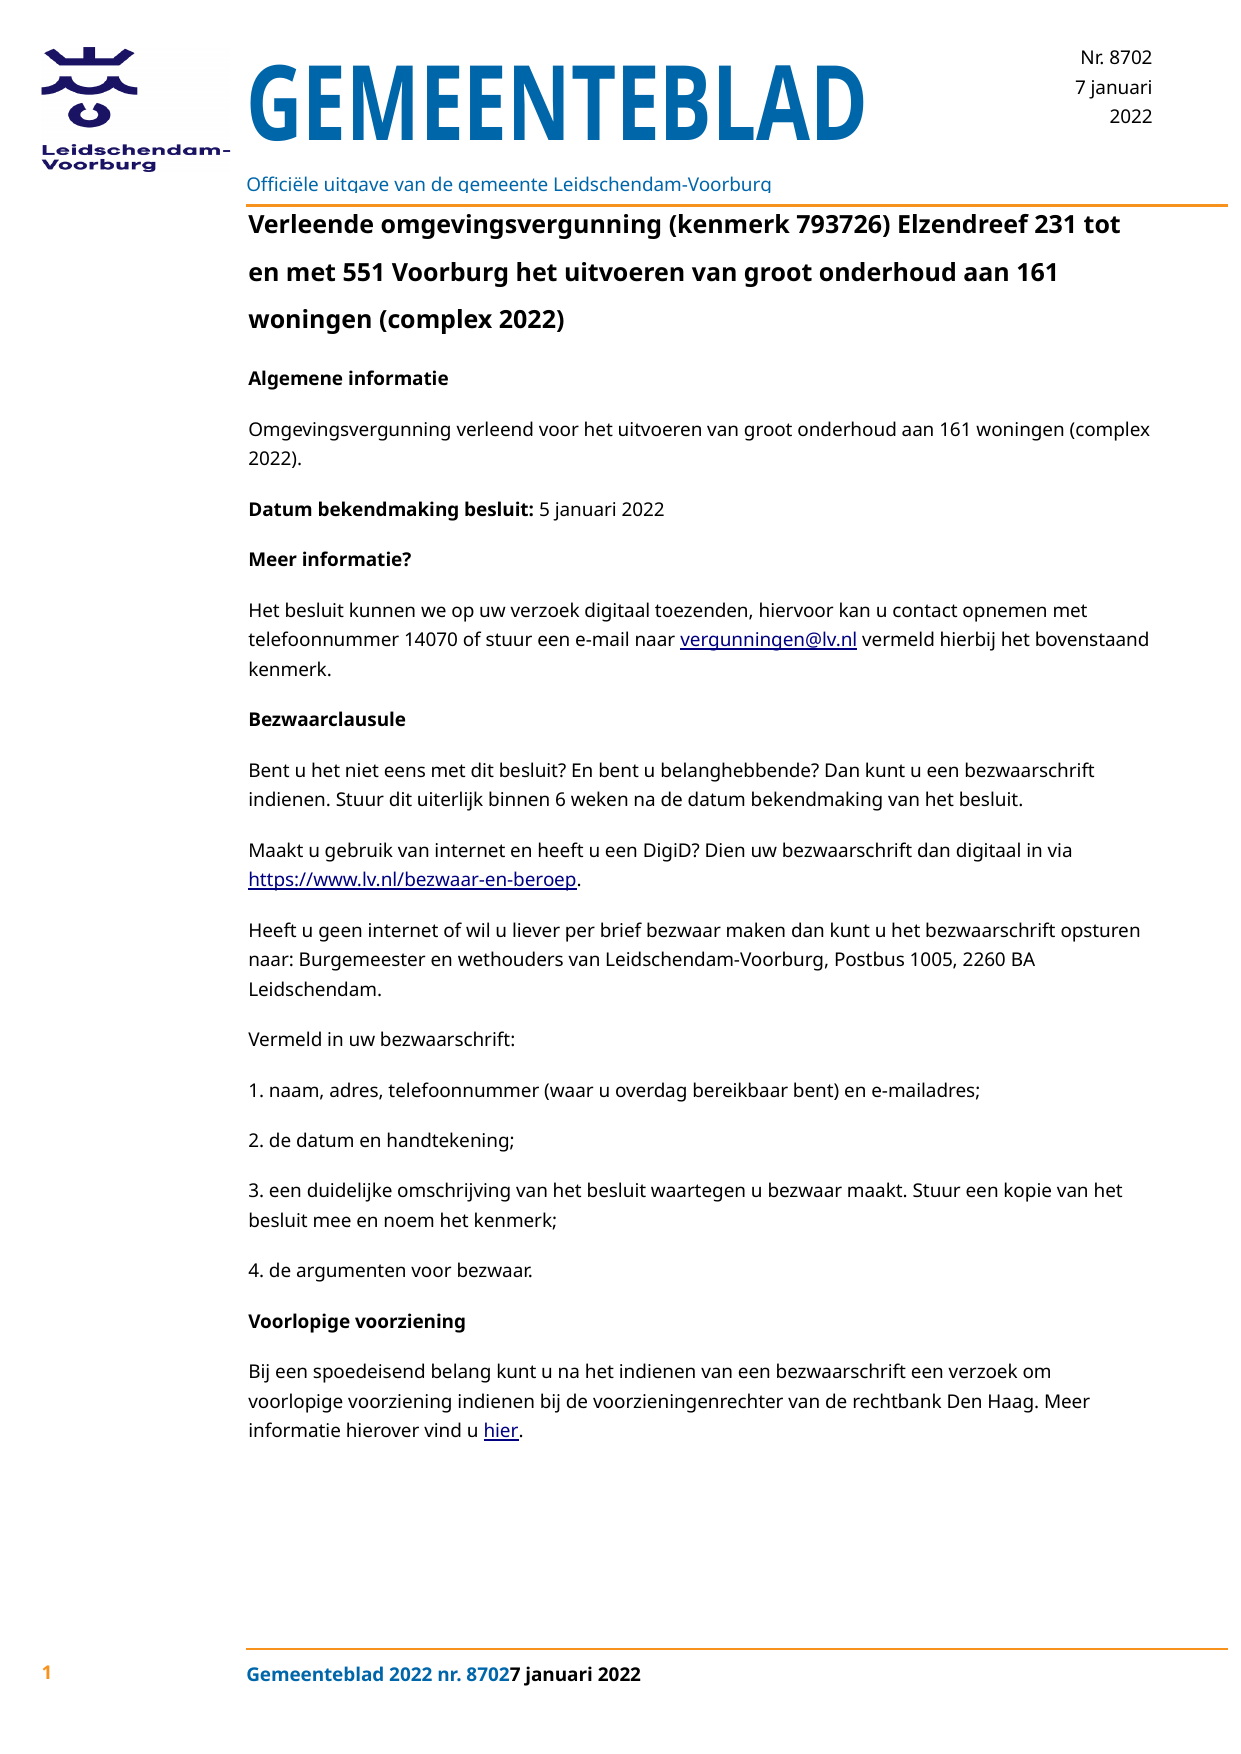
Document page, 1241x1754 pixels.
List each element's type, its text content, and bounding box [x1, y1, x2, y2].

text Vermeld in uw bezwaarschrift: [248, 1026, 1152, 1052]
text Datum bekendmaking besluit: 5 januari 2022 [248, 496, 1152, 522]
picture [41, 47, 231, 172]
text Algemene informatie [248, 366, 1152, 391]
text Bezwaarclausule [248, 706, 1152, 732]
text Bij een spoedeisend belang kunt u na het indienen van een bezwaarschrift een verzoek om voorlopige voorziening indienen bij de voorzieningenrechter van de rechtbank Den Haag. Meer informatie hierover vind u hier. [248, 1358, 1152, 1443]
text Het besluit kunnen we op uw verzoek digitaal toezenden, hiervoor kan u contact opnemen met telefoonnummer 14070 of stuur een e-mail naar vergunningen@lv.nl vermeld hierbij het bovenstaand kenmerk. [248, 597, 1152, 682]
text Maakt u gebruik van internet en heeft u een DigiD? Dien uw bezwaarschrift dan digitaal in via https://www.lv.nl/bezwaar-en-beroep. [248, 837, 1152, 892]
text Heeft u geen internet of wil u liever per brief bezwaar maken dan kunt u het bezwaarschrift opsturen naar: Burgemeester en wethouders van Leidschendam-Voorburg, Postbus 1005, 2260 BA Leidschendam. [248, 917, 1152, 1002]
text 2. de datum en handtekening; [248, 1127, 1152, 1153]
text 4. de argumenten voor bezwaar. [248, 1258, 1152, 1283]
text Omgevingsvergunning verleend voor het uitvoeren van groot onderhoud aan 161 woningen (complex 2022). [248, 416, 1152, 471]
text 1. naam, adres, telefoonnummer (waar u overdag bereikbaar bent) en e-mailadres; [248, 1077, 1152, 1102]
text Verleende omgevingsvergunning (kenmerk 793726) Elzendreef 231 tot en met 551 Voorburg het uitvoeren van groot onderhoud aan 161 woningen (complex 2022) [248, 207, 1152, 336]
text Voorlopige voorziening [248, 1308, 1152, 1334]
text 3. een duidelijke omschrijving van het besluit waartegen u bezwaar maakt. Stuur een kopie van het besluit mee en noem het kenmerk; [248, 1178, 1152, 1233]
text Meer informatie? [248, 546, 1152, 572]
text Bent u het niet eens met dit besluit? En bent u belanghebbende? Dan kunt u een bezwaarschrift indienen. Stuur dit uiterlijk binnen 6 weken na de datum bekendmaking van het besluit. [248, 757, 1152, 812]
